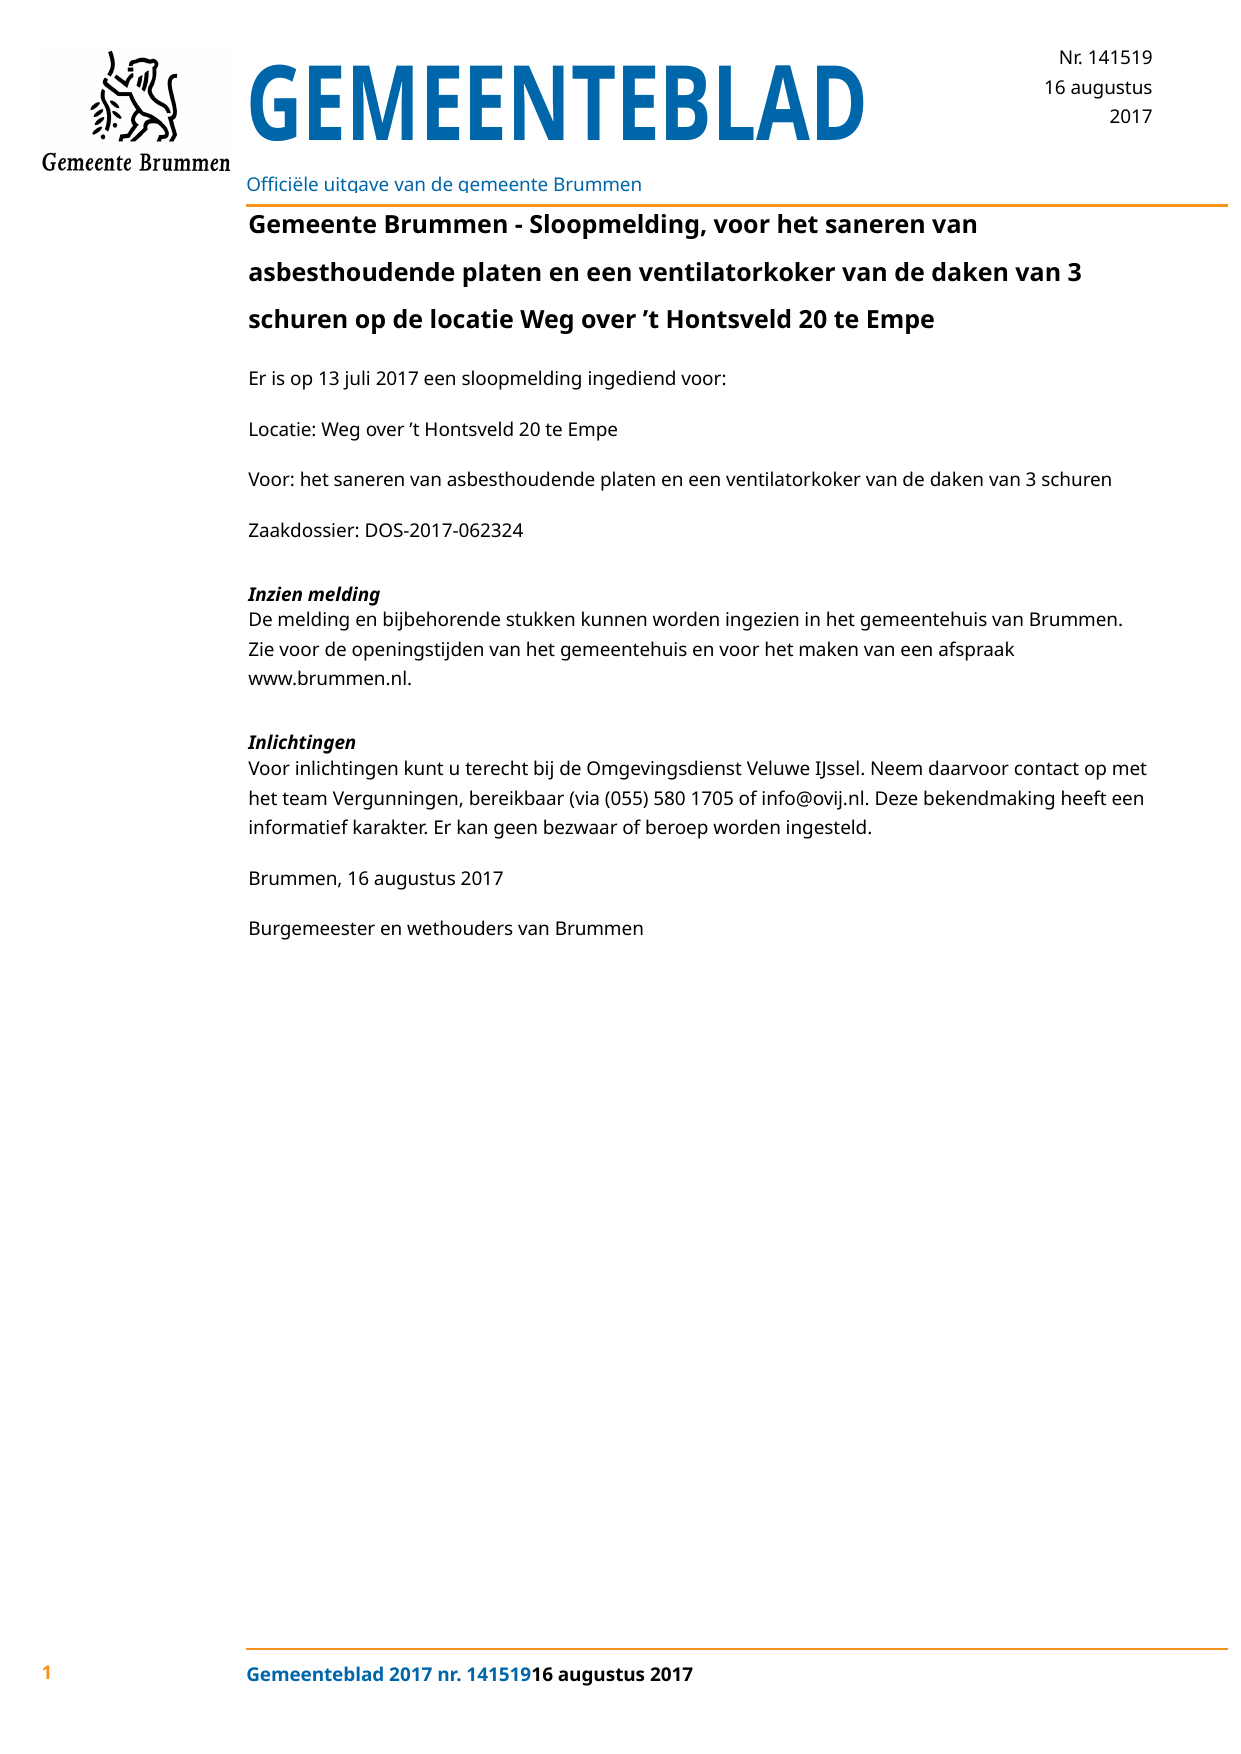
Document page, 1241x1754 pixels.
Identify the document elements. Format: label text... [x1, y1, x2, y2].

text Voor: het saneren van asbesthoudende platen en een ventilatorkoker van de daken van 3 schuren [248, 466, 1152, 492]
text Inlichtingen [248, 729, 1152, 755]
text Locatie: Weg over ’t Hontsveld 20 te Empe [248, 416, 1152, 442]
text Burgemeester en wethouders van Brummen [248, 915, 1152, 941]
text De melding en bijbehorende stukken kunnen worden ingezien in het gemeentehuis van Brummen. Zie voor de openingstijden van het gemeentehuis en voor het maken van een afspraak www.brummen.nl. [248, 606, 1152, 691]
text Zaakdossier: DOS-2017-062324 [248, 517, 1152, 542]
text Gemeente Brummen - Sloopmelding, voor het saneren van asbesthoudende platen en een ventilatorkoker van de daken van 3 schuren op de locatie Weg over ’t Hontsveld 20 te Empe [248, 207, 1152, 336]
picture [41, 47, 231, 172]
text Voor inlichtingen kunt u terecht bij de Omgevingsdienst Veluwe IJssel. Neem daarvoor contact op met het team Vergunningen, bereikbaar (via (055) 580 1705 of info@ovij.nl. Deze bekendmaking heeft een informatief karakter. Er kan geen bezwaar of beroep worden ingesteld. [248, 755, 1152, 840]
text Inzien melding [248, 581, 1152, 606]
text Brummen, 16 augustus 2017 [248, 865, 1152, 891]
text Er is op 13 juli 2017 een sloopmelding ingediend voor: [248, 366, 1152, 391]
